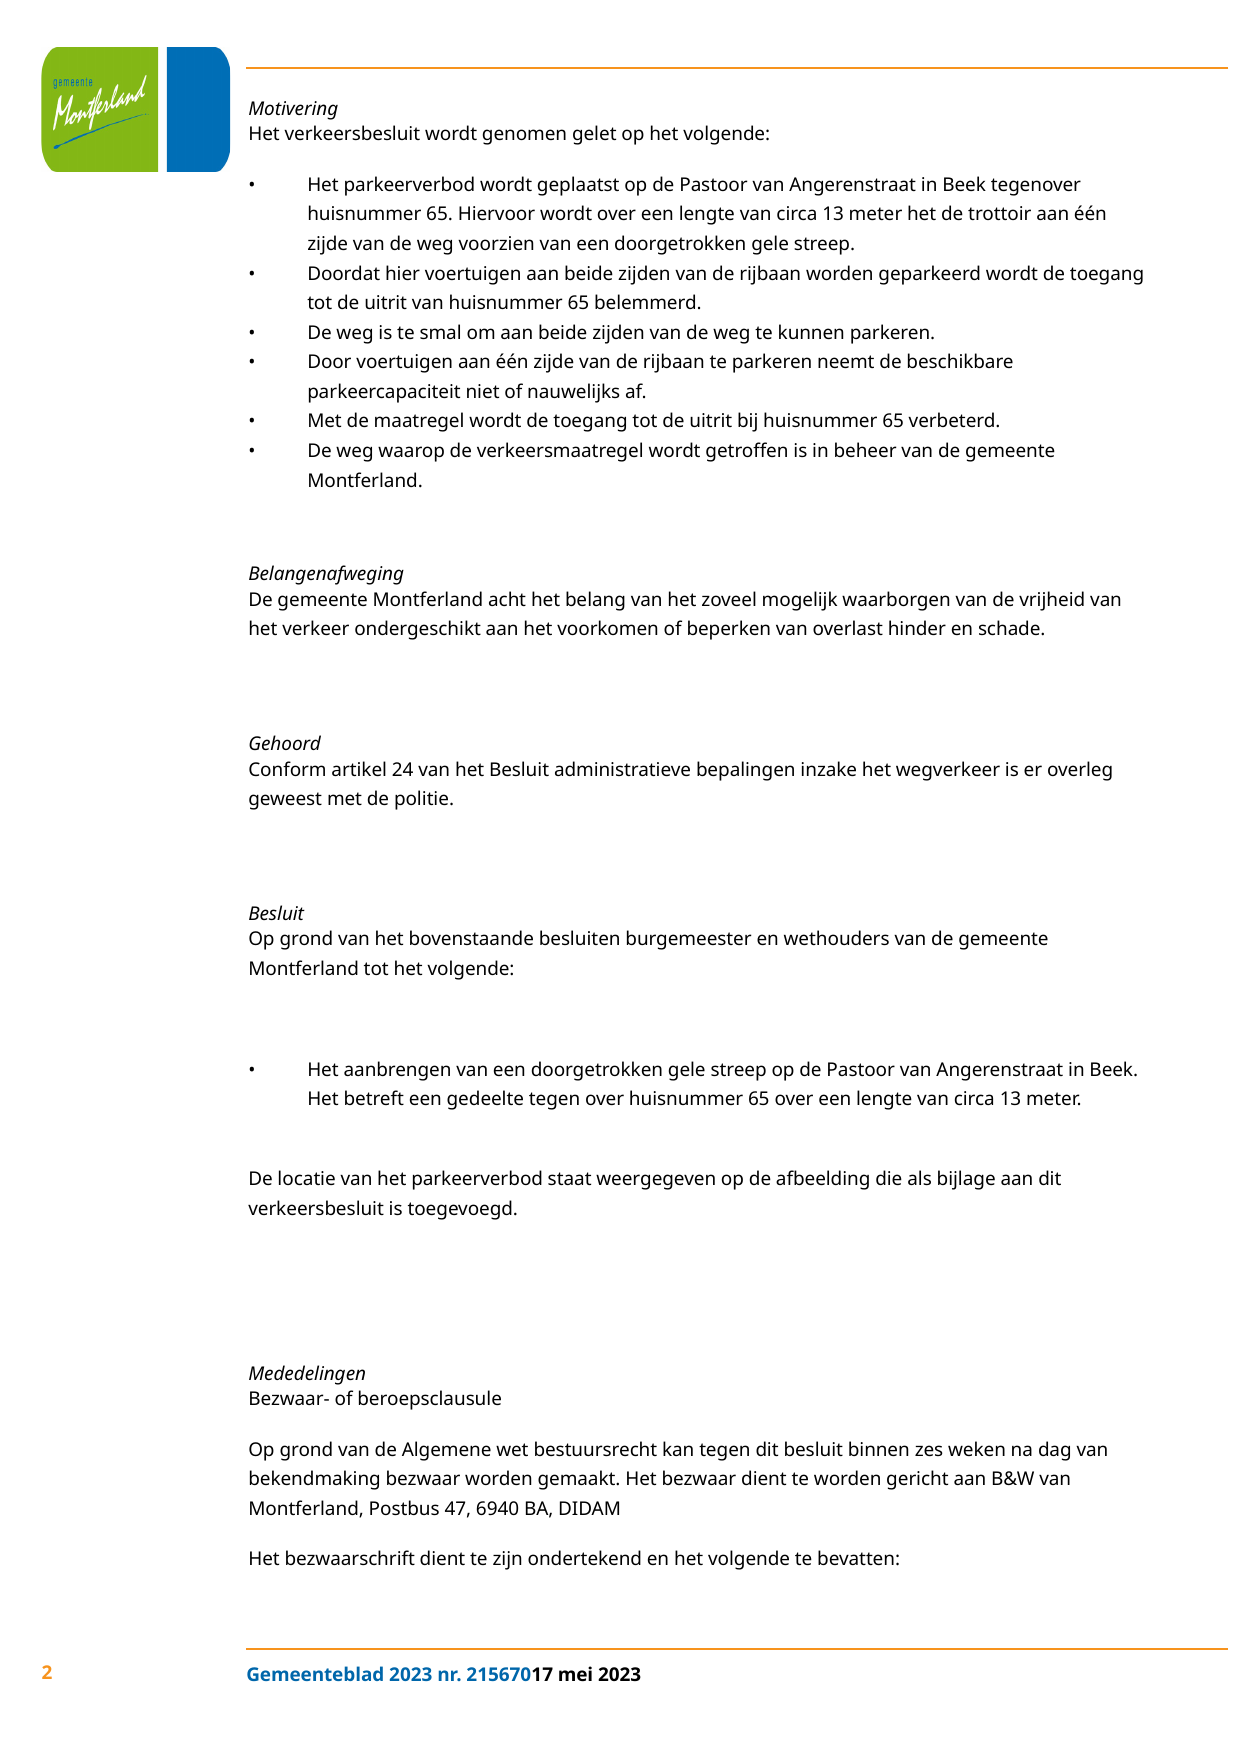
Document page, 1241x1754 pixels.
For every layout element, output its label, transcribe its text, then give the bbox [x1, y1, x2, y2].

text Het bezwaarschrift dient te zijn ondertekend en het volgende te bevatten: [248, 1546, 1152, 1571]
list De weg is te smal om aan beide zijden van de weg te kunnen parkeren. [248, 319, 1152, 344]
list Het parkeerverbod wordt geplaatst op de Pastoor van Angerenstraat in Beek tegenover huisnummer 65. Hiervoor wordt over een lengte van circa 13 meter het de trottoir aan één zijde van de weg voorzien van een doorgetrokken gele streep. [248, 171, 1152, 256]
text Conform artikel 24 van het Besluit administratieve bepalingen inzake het wegverkeer is er overleg geweest met de politie. [248, 756, 1152, 811]
text Gehoord [248, 730, 1152, 756]
text Mededelingen [248, 1360, 1152, 1386]
text Motivering [248, 95, 1152, 121]
list Met de maatregel wordt de toegang tot de uitrit bij huisnummer 65 verbeterd. [248, 408, 1152, 433]
text Op grond van het bovenstaande besluiten burgemeester en wethouders van de gemeente Montferland tot het volgende: [248, 925, 1152, 981]
picture [41, 47, 231, 172]
list De weg waarop de verkeersmaatregel wordt getroffen is in beheer van de gemeente Montferland. [248, 437, 1152, 492]
text Belangenafweging [248, 560, 1152, 586]
text De gemeente Montferland acht het belang van het zoveel mogelijk waarborgen van de vrijheid van het verkeer ondergeschikt aan het voorkomen of beperken van overlast hinder en schade. [248, 586, 1152, 641]
text Bezwaar- of beroepsclausule [248, 1386, 1152, 1411]
text Op grond van de Algemene wet bestuursrecht kan tegen dit besluit binnen zes weken na dag van bekendmaking bezwaar worden gemaakt. Het bezwaar dient te worden gericht aan B&W van Montferland, Postbus 47, 6940 BA, DIDAM [248, 1436, 1152, 1521]
list Door voertuigen aan één zijde van de rijbaan te parkeren neemt de beschikbare parkeercapaciteit niet of nauwelijks af. [248, 348, 1152, 404]
text De locatie van het parkeerverbod staat weergegeven op de afbeelding die als bijlage aan dit verkeersbesluit is toegevoegd. [248, 1165, 1152, 1221]
list Doordat hier voertuigen aan beide zijden van de rijbaan worden geparkeerd wordt de toegang tot de uitrit van huisnummer 65 belemmerd. [248, 260, 1152, 315]
text Besluit [248, 900, 1152, 925]
text Het verkeersbesluit wordt genomen gelet op het volgende: [248, 121, 1152, 146]
list Het aanbrengen van een doorgetrokken gele streep op de Pastoor van Angerenstraat in Beek. Het betreft een gedeelte tegen over huisnummer 65 over een lengte van circa 13 meter. [248, 1056, 1152, 1111]
